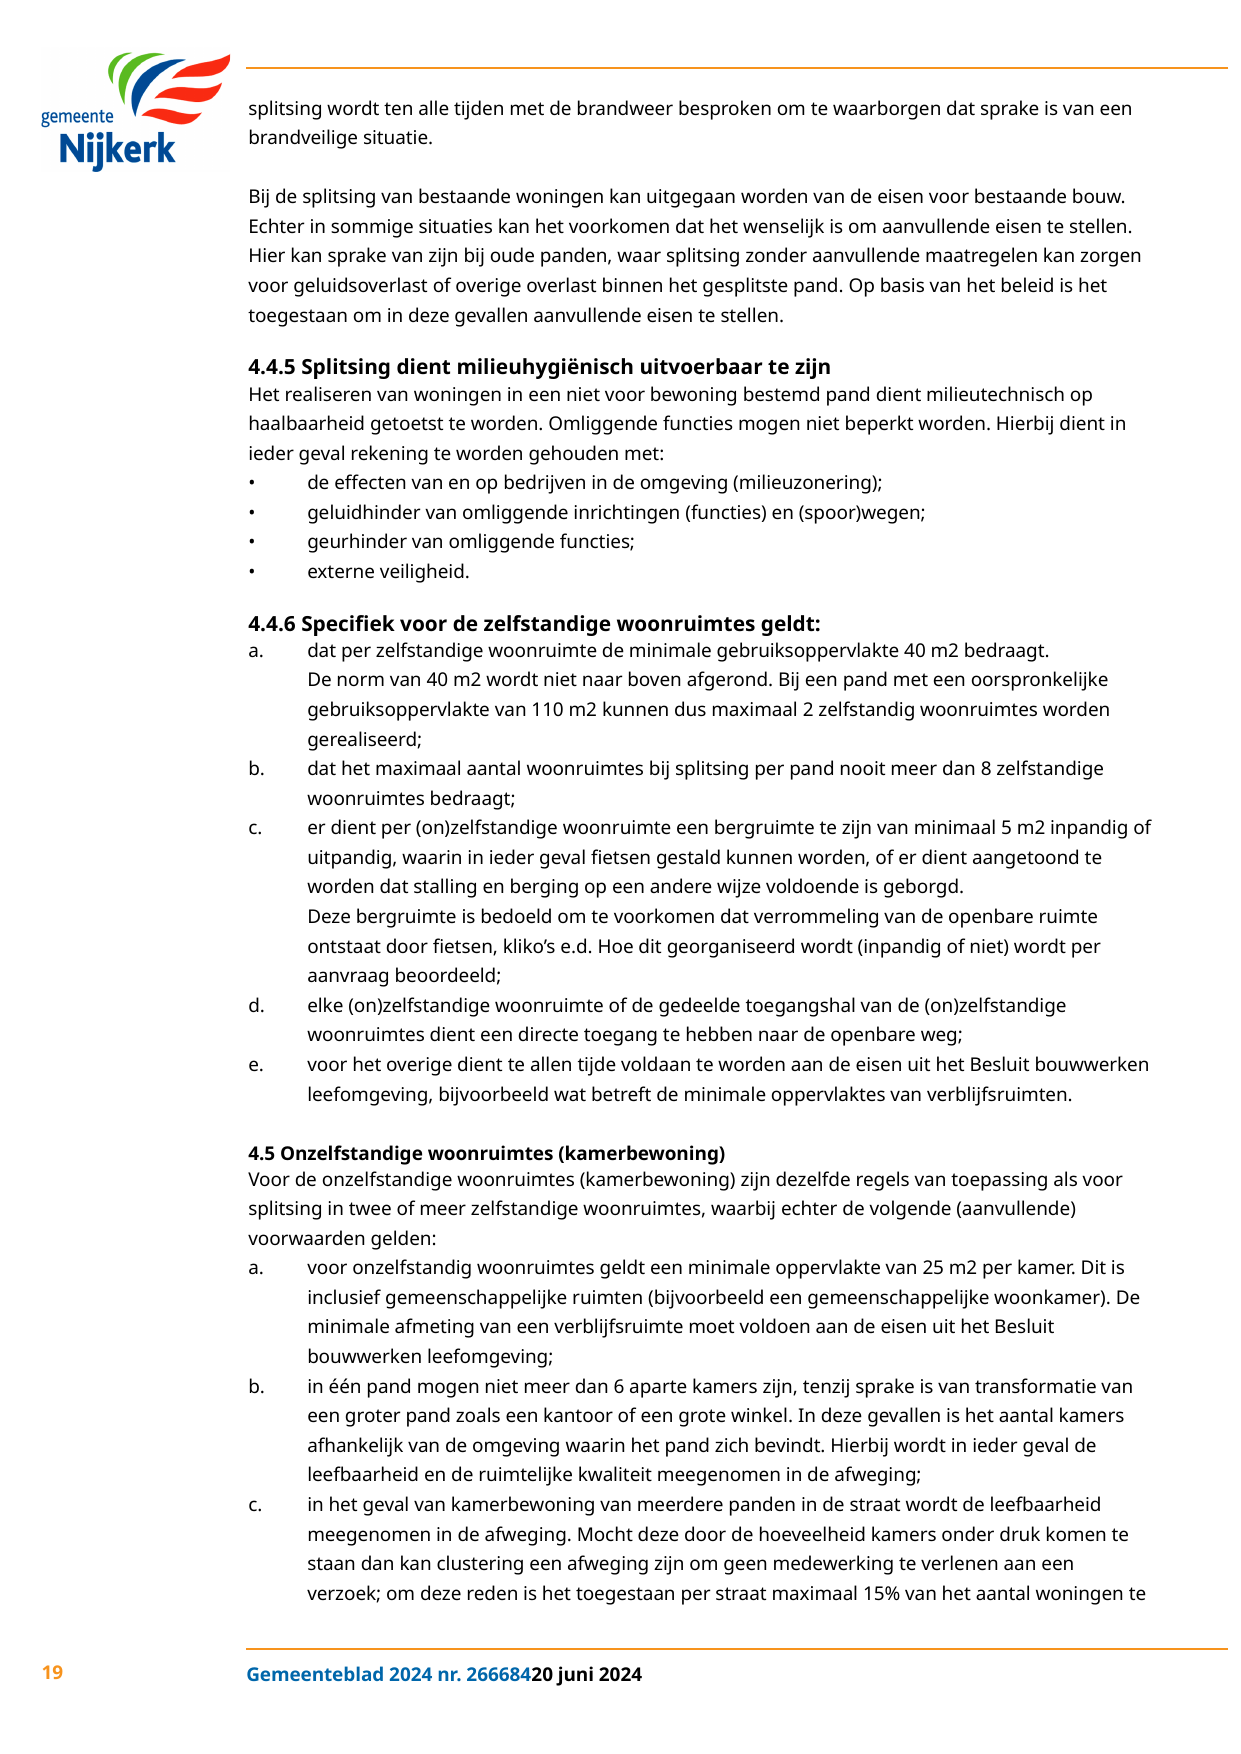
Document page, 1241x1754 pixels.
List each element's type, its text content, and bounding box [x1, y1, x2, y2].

list voor het overige dient te allen tijde voldaan te worden aan de eisen uit het Besluit bouwwerken leefomgeving, bijvoorbeeld wat betreft de minimale oppervlaktes van verblijfsruimten. [248, 1051, 1152, 1107]
list er dient per (on)zelfstandige woonruimte een bergruimte te zijn van minimaal 5 m2 inpandig of uitpandig, waarin in ieder geval fietsen gestald kunnen worden, of er dient aangetoond te worden dat stalling en berging op een andere wijze voldoende is geborgd. [248, 814, 1152, 899]
list voor onzelfstandig woonruimtes geldt een minimale oppervlakte van 25 m2 per kamer. Dit is inclusief gemeenschappelijke ruimten (bijvoorbeeld een gemeenschappelijke woonkamer). De minimale afmeting van een verblijfsruimte moet voldoen aan de eisen uit het Besluit bouwwerken leefomgeving; [248, 1254, 1152, 1369]
list elke (on)zelfstandige woonruimte of de gedeelde toegangshal van de (on)zelfstandige woonruimtes dient een directe toegang te hebben naar de openbare weg; [248, 992, 1152, 1047]
list geluidhinder van omliggende inrichtingen (functies) en (spoor)wegen; [248, 499, 1152, 525]
text Bij de splitsing van bestaande woningen kan uitgegaan worden van de eisen voor bestaande bouw. Echter in sommige situaties kan het voorkomen dat het wenselijk is om aanvullende eisen te stellen. Hier kan sprake van zijn bij oude panden, waar splitsing zonder aanvullende maatregelen kan zorgen voor geluidsoverlast of overige overlast binnen het gesplitste pand. Op basis van het beleid is het toegestaan om in deze gevallen aanvullende eisen te stellen. [248, 183, 1152, 328]
text 4.4.6 Specifiek voor de zelfstandige woonruimtes geldt: [248, 609, 1152, 637]
text 4.4.5 Splitsing dient milieuhygiënisch uitvoerbaar te zijn [248, 352, 1152, 381]
list geurhinder van omliggende functies; [248, 529, 1152, 554]
list in één pand mogen niet meer dan 6 aparte kamers zijn, tenzij sprake is van transformatie van een groter pand zoals een kantoor of een grote winkel. In deze gevallen is het aantal kamers afhankelijk van de omgeving waarin het pand zich bevindt. Hierbij wordt in ieder geval de leefbaarheid en de ruimtelijke kwaliteit meegenomen in de afweging; [248, 1373, 1152, 1487]
text splitsing wordt ten alle tijden met de brandweer besproken om te waarborgen dat sprake is van een brandveilige situatie. [248, 95, 1152, 150]
text Het realiseren van woningen in een niet voor bewoning bestemd pand dient milieutechnisch op haalbaarheid getoetst te worden. Omliggende functies mogen niet beperkt worden. Hierbij dient in ieder geval rekening te worden gehouden met: [248, 381, 1152, 466]
list dat het maximaal aantal woonruimtes bij splitsing per pand nooit meer dan 8 zelfstandige woonruimtes bedraagt; [248, 755, 1152, 811]
list externe veiligheid. [248, 558, 1152, 584]
text 4.5 Onzelfstandige woonruimtes (kamerbewoning) [248, 1140, 1152, 1166]
list dat per zelfstandige woonruimte de minimale gebruiksoppervlakte 40 m2 bedraagt. [248, 637, 1152, 663]
text Voor de onzelfstandige woonruimtes (kamerbewoning) zijn dezelfde regels van toepassing als voor splitsing in twee of meer zelfstandige woonruimtes, waarbij echter de volgende (aanvullende) voorwaarden gelden: [248, 1166, 1152, 1251]
list in het geval van kamerbewoning van meerdere panden in de straat wordt de leefbaarheid meegenomen in de afweging. Mocht deze door de hoeveelheid kamers onder druk komen te staan dan kan clustering een afweging zijn om geen medewerking te verlenen aan een verzoek; om deze reden is het toegestaan per straat maximaal 15% van het aantal woningen te [248, 1491, 1152, 1606]
list De norm van 40 m2 wordt niet naar boven afgerond. Bij een pand met een oorspronkelijke gebruiksoppervlakte van 110 m2 kunnen dus maximaal 2 zelfstandig woonruimtes worden gerealiseerd; [248, 667, 1152, 752]
list de effecten van en op bedrijven in de omgeving (milieuzonering); [248, 469, 1152, 495]
picture [41, 47, 231, 172]
list Deze bergruimte is bedoeld om te voorkomen dat verrommeling van de openbare ruimte ontstaat door fietsen, kliko’s e.d. Hoe dit georganiseerd wordt (inpandig of niet) wordt per aanvraag beoordeeld; [248, 903, 1152, 988]
